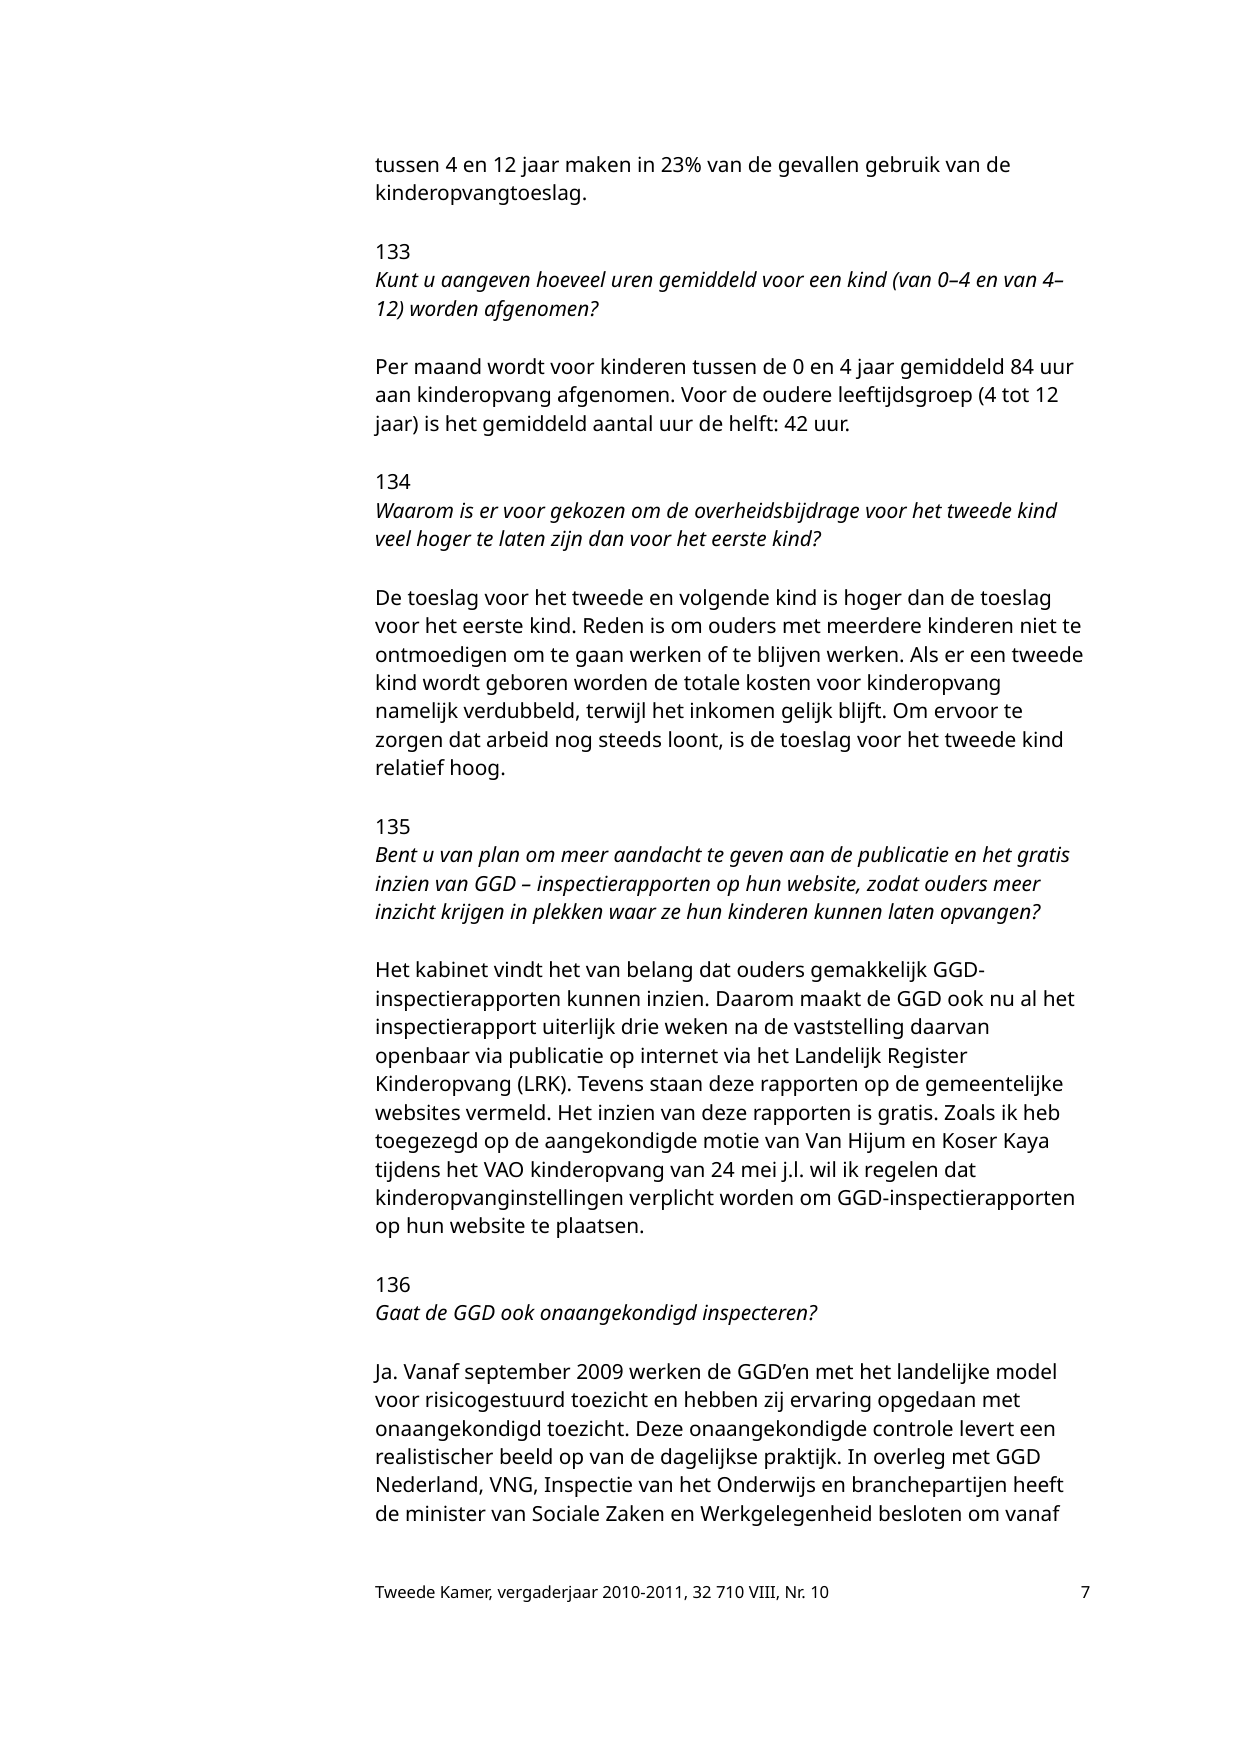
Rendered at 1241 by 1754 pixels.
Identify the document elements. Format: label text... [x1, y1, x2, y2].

text 135 [375, 812, 1090, 840]
text 136 [375, 1270, 1090, 1298]
text 133 [375, 237, 1090, 265]
text Het kabinet vindt het van belang dat ouders gemakkelijk GGD-inspectierapporten kunnen inzien. Daarom maakt de GGD ook nu al het inspectierapport uiterlijk drie weken na de vaststelling daarvan openbaar via publicatie op internet via het Landelijk Register Kinderopvang (LRK). Tevens staan deze rapporten op de gemeentelijke websites vermeld. Het inzien van deze rapporten is gratis. Zoals ik heb toegezegd op de aangekondigde motie van Van Hijum en Koser Kaya tijdens het VAO kinderopvang van 24 mei j.l. wil ik regelen dat kinderopvanginstellingen verplicht worden om GGD-inspectierapporten op hun website te plaatsen. [375, 956, 1090, 1240]
text Gaat de GGD ook onaangekondigd inspecteren? [375, 1298, 1090, 1327]
text Waarom is er voor gekozen om de overheidsbijdrage voor het tweede kind veel hoger te laten zijn dan voor het eerste kind? [375, 496, 1090, 553]
text Per maand wordt voor kinderen tussen de 0 en 4 jaar gemiddeld 84 uur aan kinderopvang afgenomen. Voor de oudere leeftijdsgroep (4 tot 12 jaar) is het gemiddeld aantal uur de helft: 42 uur. [375, 352, 1090, 437]
text Bent u van plan om meer aandacht te geven aan de publicatie en het gratis inzien van GGD – inspectierapporten op hun website, zodat ouders meer inzicht krijgen in plekken waar ze hun kinderen kunnen laten opvangen? [375, 840, 1090, 926]
text Ja. Vanaf september 2009 werken de GGD’en met het landelijke model voor risicogestuurd toezicht en hebben zij ervaring opgedaan met onaangekondigd toezicht. Deze onaangekondigde controle levert een realistischer beeld op van de dagelijkse praktijk. In overleg met GGD Nederland, VNG, Inspectie van het Onderwijs en branchepartijen heeft de minister van Sociale Zaken en Werkgelegenheid besloten om vanaf [375, 1357, 1090, 1527]
text 134 [375, 467, 1090, 496]
text De toeslag voor het tweede en volgende kind is hoger dan de toeslag voor het eerste kind. Reden is om ouders met meerdere kinderen niet te ontmoedigen om te gaan werken of te blijven werken. Als er een tweede kind wordt geboren worden de totale kosten voor kinderopvang namelijk verdubbeld, terwijl het inkomen gelijk blijft. Om ervoor te zorgen dat arbeid nog steeds loont, is de toeslag voor het tweede kind relatief hoog. [375, 583, 1090, 782]
text tussen 4 en 12 jaar maken in 23% van de gevallen gebruik van de kinderopvangtoeslag. [375, 150, 1090, 207]
text Kunt u aangeven hoeveel uren gemiddeld voor een kind (van 0–4 en van 4–12) worden afgenomen? [375, 265, 1090, 322]
